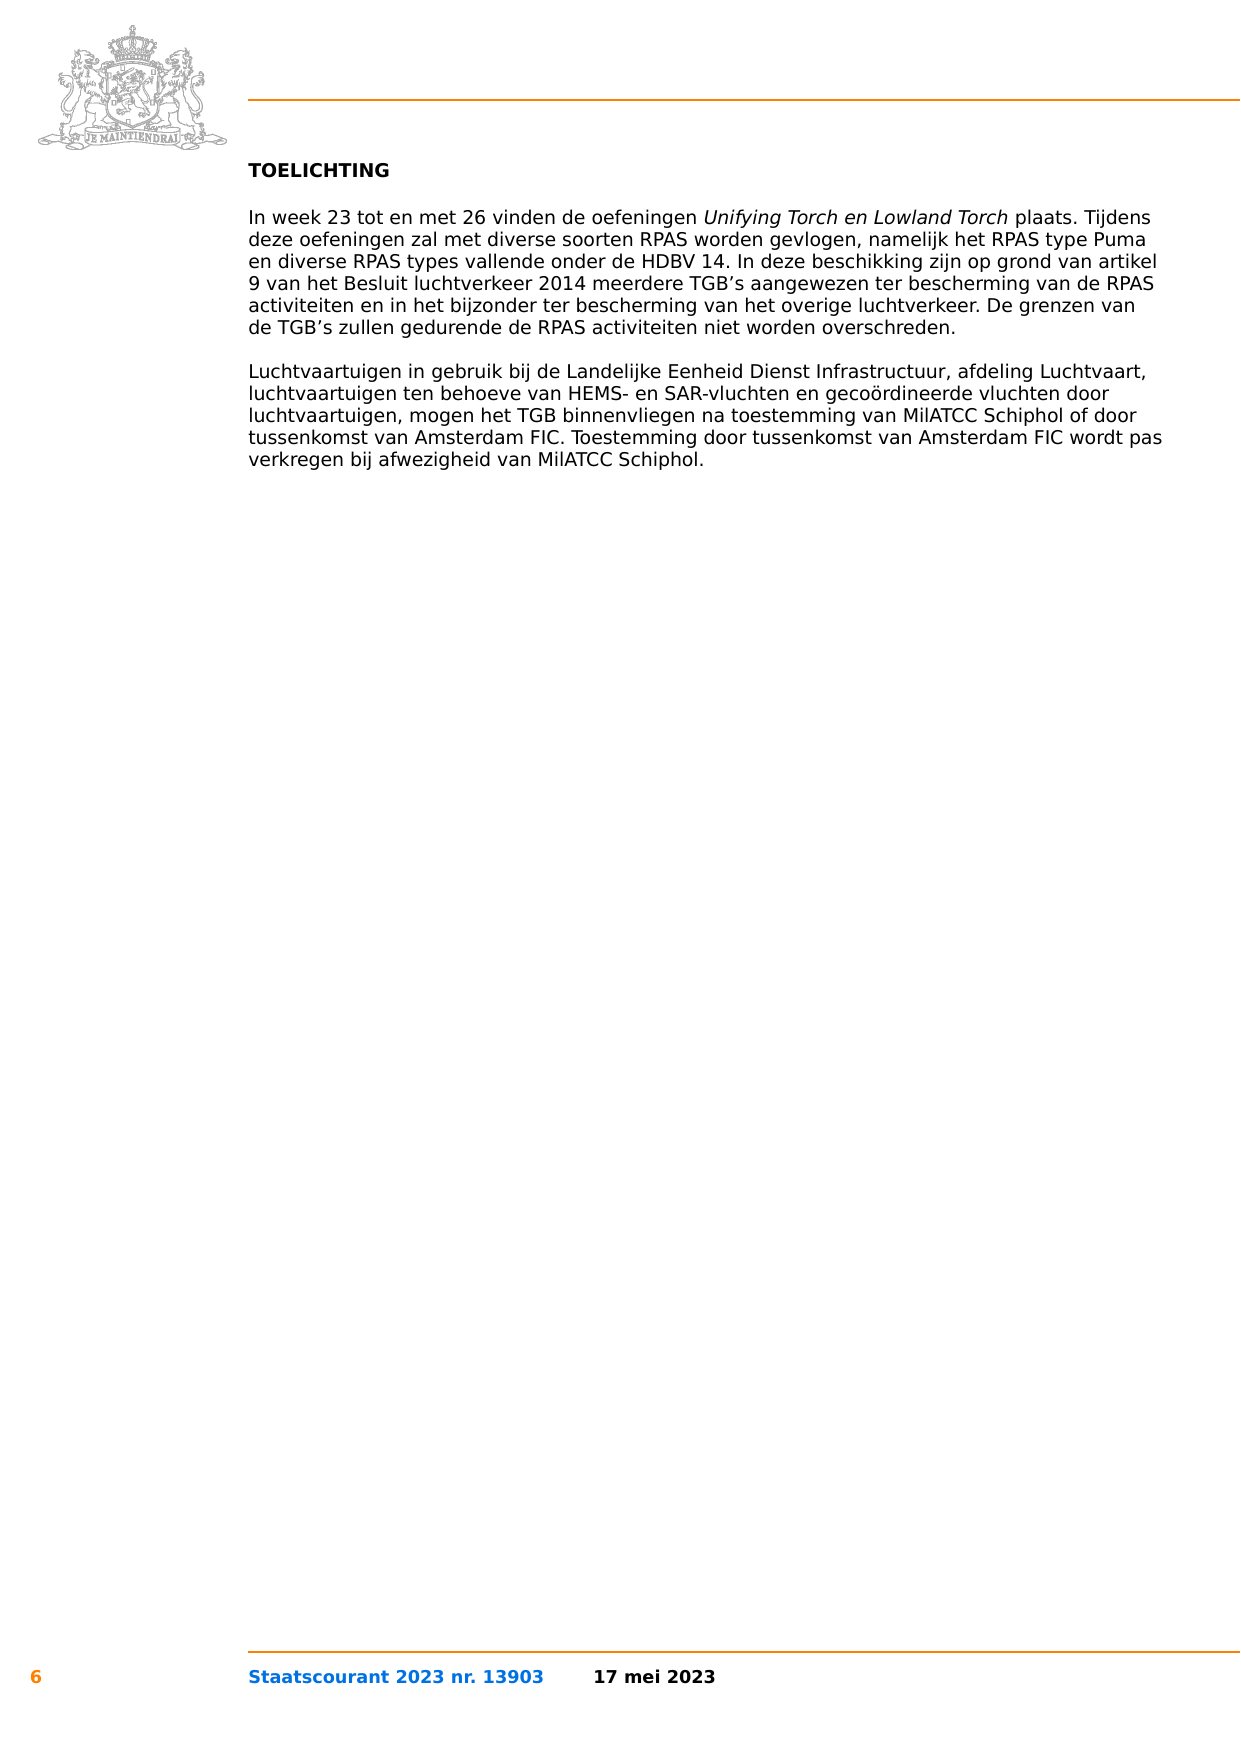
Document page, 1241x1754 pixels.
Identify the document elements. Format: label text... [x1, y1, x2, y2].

text In week 23 tot en met 26 vinden de oefeningen Unifying Torch en Lowland Torch plaats. Tijdens deze oefeningen zal met diverse soorten RPAS worden gevlogen, namelijk het RPAS type Puma en diverse RPAS types vallende onder de HDBV 14. In deze beschikking zijn op grond van artikel 9 van het Besluit luchtverkeer 2014 meerdere TGB’s aangewezen ter bescherming van de RPAS activiteiten en in het bijzonder ter bescherming van het overige luchtverkeer. De grenzen van de TGB’s zullen gedurende de RPAS activiteiten niet worden overschreden. [248, 207, 1163, 339]
text Luchtvaartuigen in gebruik bij de Landelijke Eenheid Dienst Infrastructuur, afdeling Luchtvaart, luchtvaartuigen ten behoeve van HEMS- en SAR-vluchten en gecoördineerde vluchten door luchtvaartuigen, mogen het TGB binnenvliegen na toestemming van MilATCC Schiphol of door tussenkomst van Amsterdam FIC. Toestemming door tussenkomst van Amsterdam FIC wordt pas verkregen bij afwezigheid van MilATCC Schiphol. [248, 361, 1163, 471]
subtitle TOELICHTING [248, 160, 1163, 182]
picture [38, 25, 227, 150]
